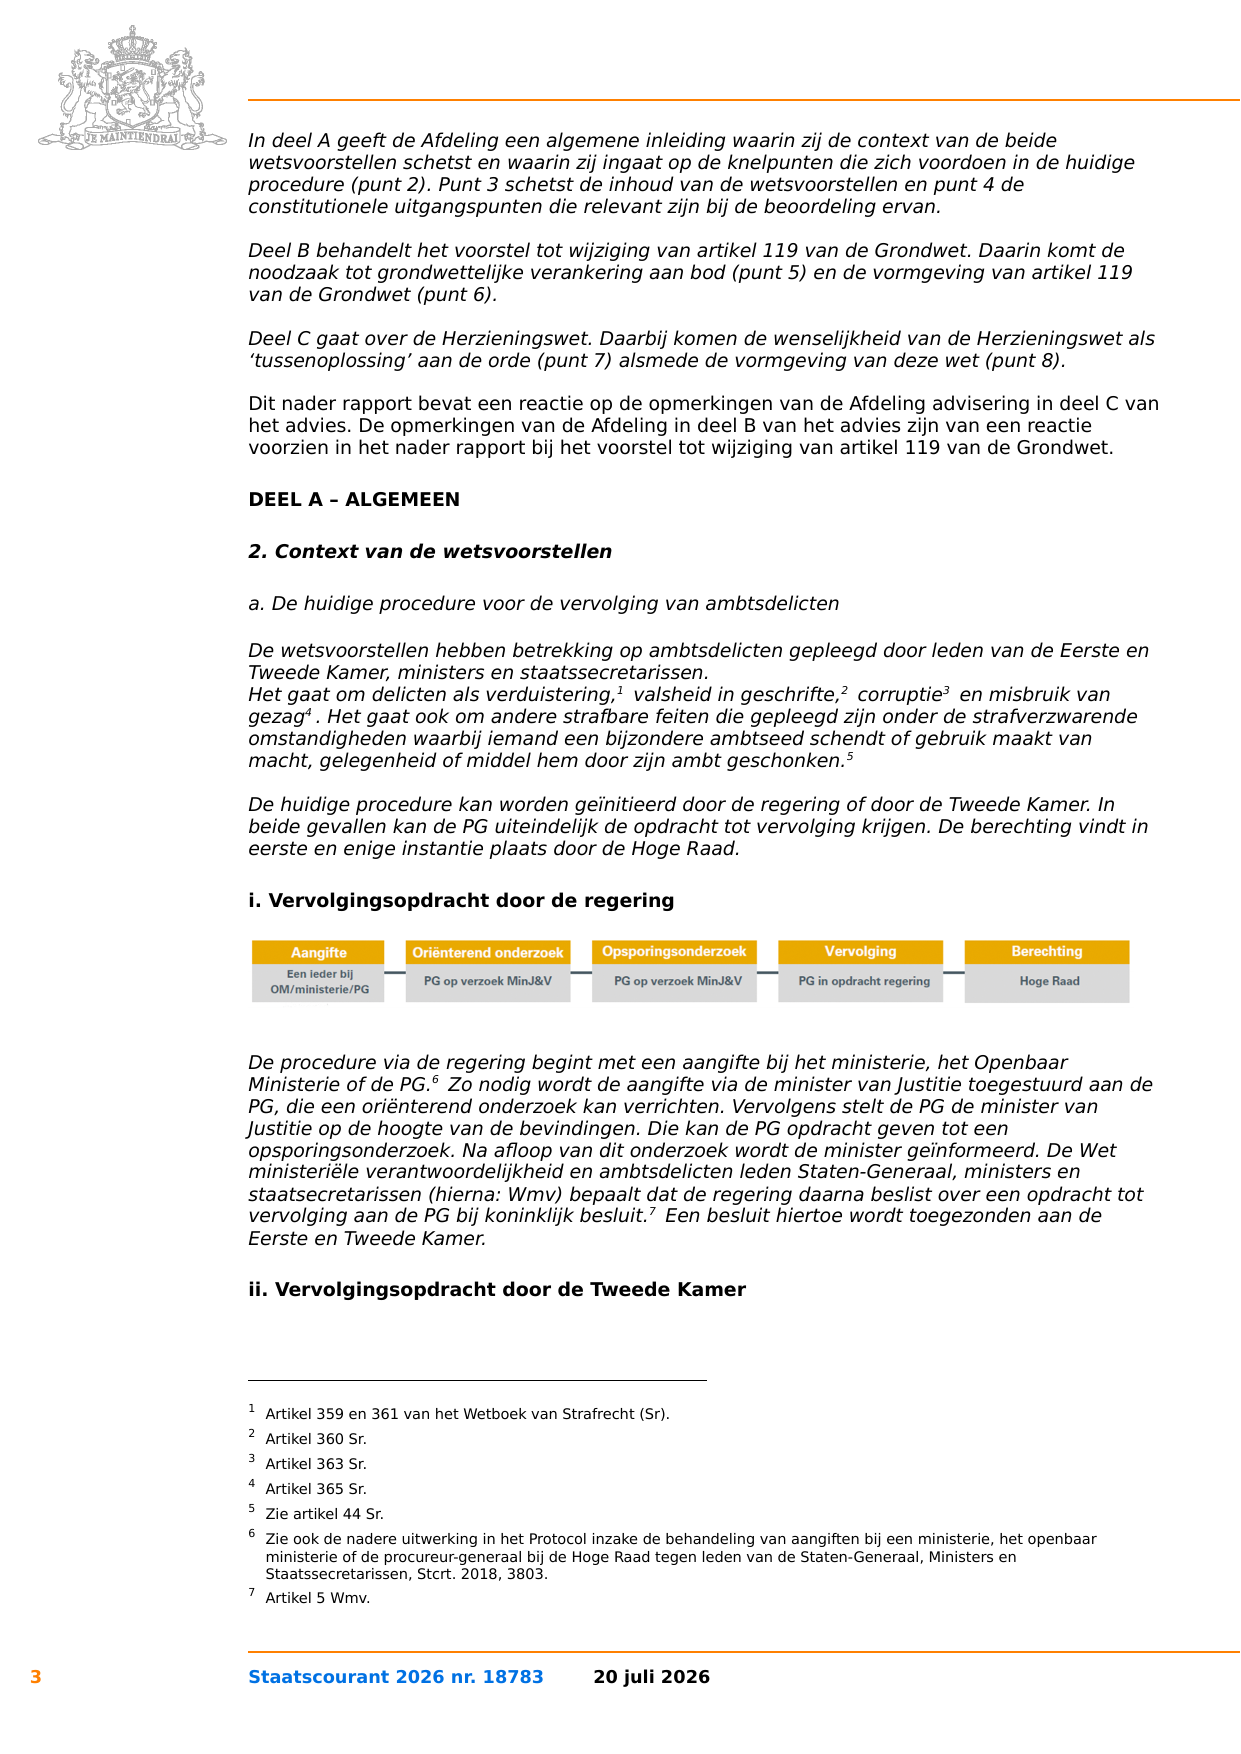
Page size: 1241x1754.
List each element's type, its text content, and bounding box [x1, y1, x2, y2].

picture [38, 25, 227, 150]
text Het gaat om delicten als verduistering, valsheid in geschrifte, corruptie en misbruik van gezag. Het gaat ook om andere strafbare feiten die gepleegd zijn onder de strafverzwarende omstandigheden waarbij iemand een bijzondere ambtseed schendt of gebruik maakt van macht, gelegenheid of middel hem door zijn ambt geschonken. [248, 684, 1163, 772]
subtitle ii. Vervolgingsopdracht door de Tweede Kamer [248, 1279, 1163, 1301]
subtitle a. De huidige procedure voor de vervolging van ambtsdelicten [248, 593, 1163, 615]
text Artikel 5 Wmv. [248, 1586, 1163, 1608]
text Zie ook de nadere uitwerking in het Protocol inzake de behandeling van aangiften bij een ministerie, het openbaar ministerie of de procureur-generaal bij de Hoge Raad tegen leden van de Staten-Generaal, Ministers en Staatssecretarissen, Stcrt. 2018, 3803. [248, 1527, 1163, 1583]
picture [248, 936, 1134, 1008]
text Dit nader rapport bevat een reactie op de opmerkingen van de Afdeling advisering in deel C van het advies. De opmerkingen van de Afdeling in deel B van het advies zijn van een reactie voorzien in het nader rapport bij het voorstel tot wijziging van artikel 119 van de Grondwet. [248, 393, 1163, 459]
subtitle i. Vervolgingsopdracht door de regering [248, 890, 1163, 912]
text Artikel 359 en 361 van het Wetboek van Strafrecht (Sr). [248, 1402, 1163, 1424]
text Artikel 365 Sr. [248, 1477, 1163, 1499]
text Artikel 360 Sr. [248, 1427, 1163, 1449]
text Deel C gaat over de Herzieningswet. Daarbij komen de wenselijkheid van de Herzieningswet als ‘tussenoplossing’ aan de orde (punt 7) alsmede de vormgeving van deze wet (punt 8). [248, 327, 1163, 371]
text De procedure via de regering begint met een aangifte bij het ministerie, het Openbaar Ministerie of de PG. Zo nodig wordt de aangifte via de minister van Justitie toegestuurd aan de PG, die een oriënterend onderzoek kan verrichten. Vervolgens stelt de PG de minister van Justitie op de hoogte van de bevindingen. Die kan de PG opdracht geven tot een opsporingsonderzoek. Na afloop van dit onderzoek wordt de minister geïnformeerd. De Wet ministeriële verantwoordelijkheid en ambtsdelicten leden Staten-Generaal, ministers en staatsecretarissen (hierna: Wmv) bepaalt dat de regering daarna beslist over een opdracht tot vervolging aan de PG bij koninklijk besluit. Een besluit hiertoe wordt toegezonden aan de Eerste en Tweede Kamer. [248, 1052, 1163, 1249]
text De wetsvoorstellen hebben betrekking op ambtsdelicten gepleegd door leden van de Eerste en Tweede Kamer, ministers en staatssecretarissen. [248, 640, 1163, 684]
text Zie artikel 44 Sr. [248, 1502, 1163, 1524]
subtitle 2. Context van de wetsvoorstellen [248, 541, 1163, 563]
text In deel A geeft de Afdeling een algemene inleiding waarin zij de context van de beide wetsvoorstellen schetst en waarin zij ingaat op de knelpunten die zich voordoen in de huidige procedure (punt 2). Punt 3 schetst de inhoud van de wetsvoorstellen en punt 4 de constitutionele uitgangspunten die relevant zijn bij de beoordeling ervan. [248, 130, 1163, 218]
text Deel B behandelt het voorstel tot wijziging van artikel 119 van de Grondwet. Daarin komt de noodzaak tot grondwettelijke verankering aan bod (punt 5) en de vormgeving van artikel 119 van de Grondwet (punt 6). [248, 240, 1163, 306]
text Artikel 363 Sr. [248, 1452, 1163, 1474]
text De huidige procedure kan worden geïnitieerd door de regering of door de Tweede Kamer. In beide gevallen kan de PG uiteindelijk de opdracht tot vervolging krijgen. De berechting vindt in eerste en enige instantie plaats door de Hoge Raad. [248, 794, 1163, 860]
subtitle DEEL A – ALGEMEEN [248, 489, 1163, 511]
